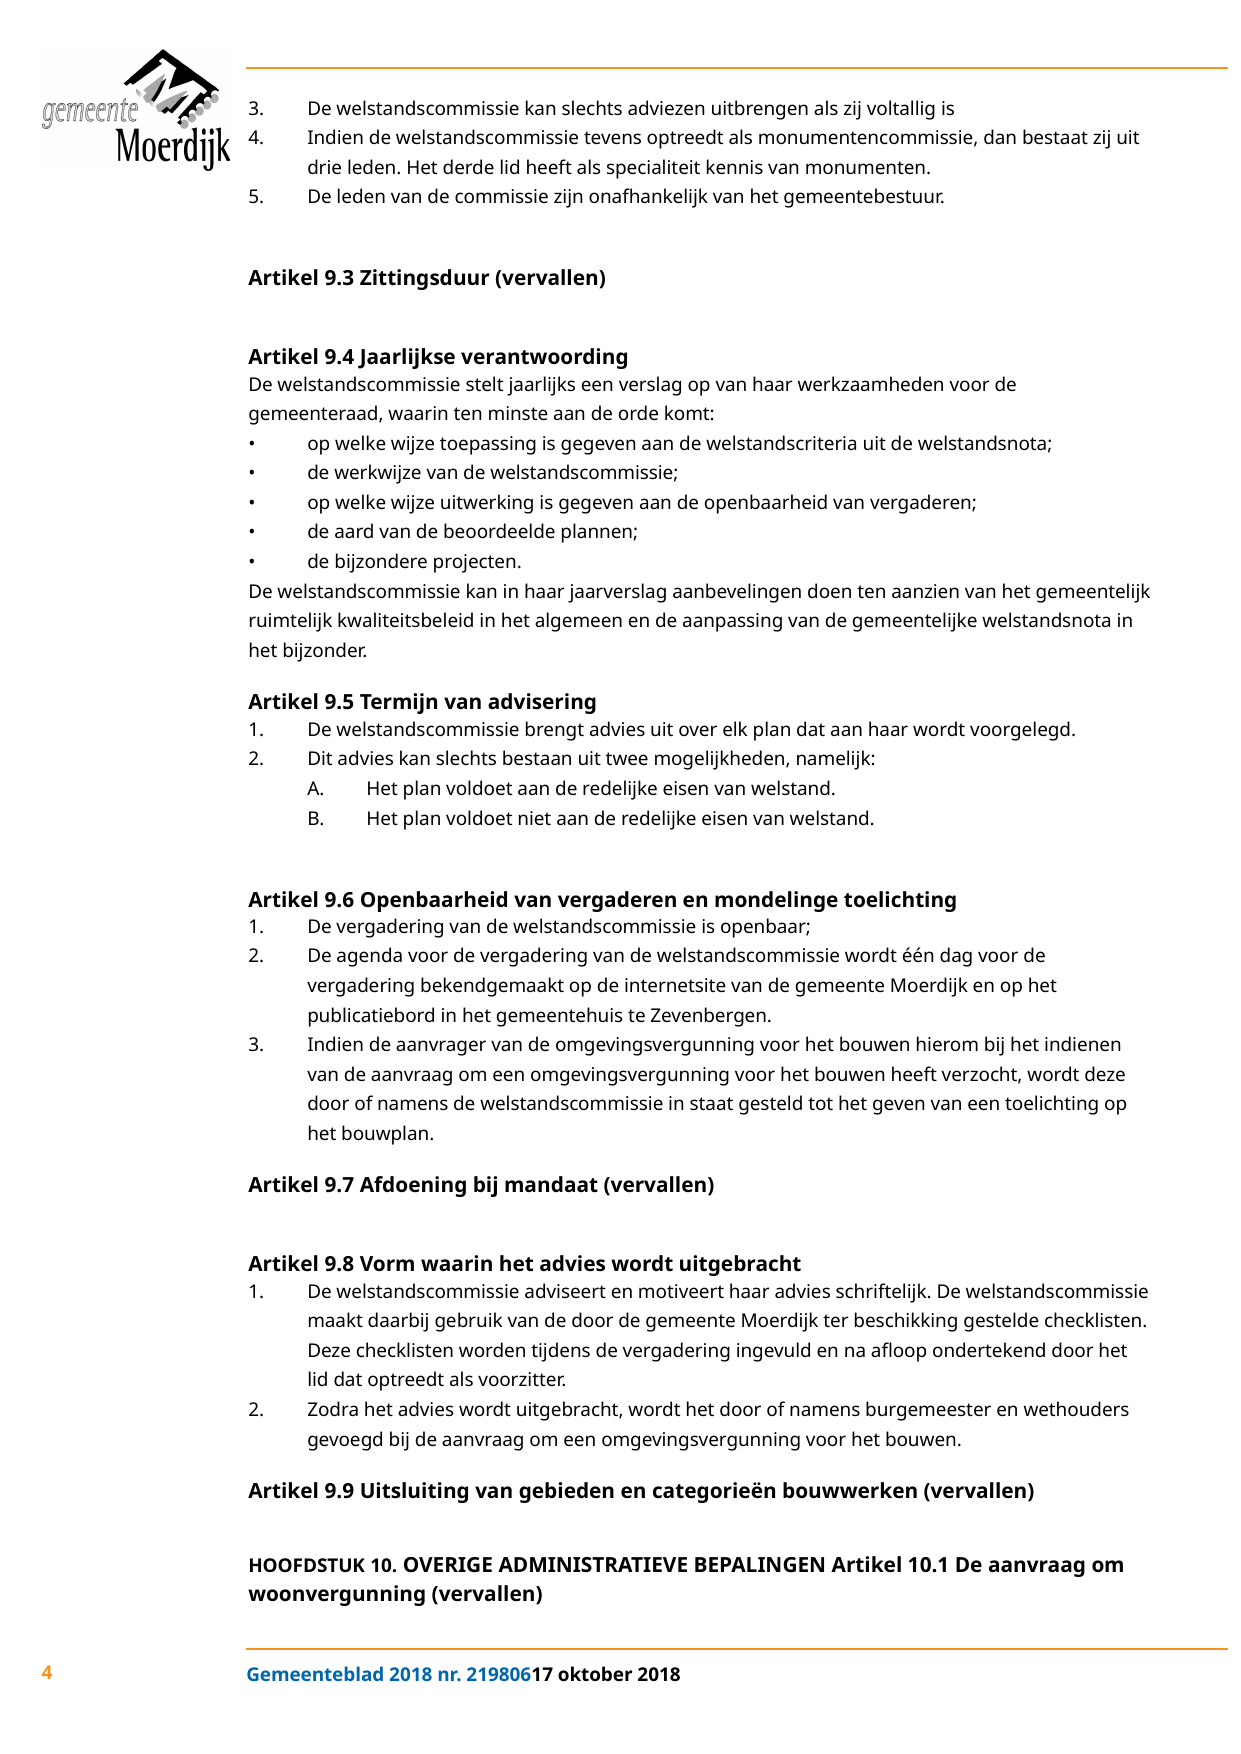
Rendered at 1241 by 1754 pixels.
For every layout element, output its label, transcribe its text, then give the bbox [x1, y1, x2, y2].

list Het plan voldoet aan de redelijke eisen van welstand. [307, 775, 1152, 801]
text Artikel 9.9 Uitsluiting van gebieden en categorieën bouwwerken (vervallen) [248, 1476, 1152, 1505]
text Artikel 9.7 Afdoening bij mandaat (vervallen) [248, 1171, 1152, 1199]
list Dit advies kan slechts bestaan uit twee mogelijkheden, namelijk: [248, 746, 1152, 771]
text HOOFDSTUK 10. OVERIGE ADMINISTRATIEVE BEPALINGEN Artikel 10.1 De aanvraag om woonvergunning (vervallen) [248, 1550, 1152, 1607]
text Artikel 9.8 Vorm waarin het advies wordt uitgebracht [248, 1249, 1152, 1278]
picture [41, 47, 231, 172]
list De welstandscommissie kan slechts adviezen uitbrengen als zij voltallig is [248, 95, 1152, 121]
list De agenda voor de vergadering van de welstandscommissie wordt één dag voor de vergadering bekendgemaakt op de internetsite van de gemeente Moerdijk en op het publicatiebord in het gemeentehuis te Zevenbergen. [248, 943, 1152, 1028]
text Artikel 9.6 Openbaarheid van vergaderen en mondelinge toelichting [248, 885, 1152, 913]
list Zodra het advies wordt uitgebracht, wordt het door of namens burgemeester en wethouders gevoegd bij de aanvraag om een omgevingsvergunning voor het bouwen. [248, 1396, 1152, 1452]
list op welke wijze uitwerking is gegeven aan de openbaarheid van vergaderen; [248, 489, 1152, 515]
text Artikel 9.4 Jaarlijkse verantwoording [248, 342, 1152, 371]
text Artikel 9.5 Termijn van advisering [248, 687, 1152, 716]
text De welstandscommissie kan in haar jaarverslag aanbevelingen doen ten aanzien van het gemeentelijk ruimtelijk kwaliteitsbeleid in het algemeen en de aanpassing van de gemeentelijke welstandsnota in het bijzonder. [248, 578, 1152, 663]
list de werkwijze van de welstandscommissie; [248, 459, 1152, 485]
list Indien de aanvrager van de omgevingsvergunning voor het bouwen hierom bij het indienen van de aanvraag om een omgevingsvergunning voor het bouwen heeft verzocht, wordt deze door of namens de welstandscommissie in staat gesteld tot het geven van een toelichting op het bouwplan. [248, 1031, 1152, 1146]
text Artikel 9.3 Zittingsduur (vervallen) [248, 263, 1152, 292]
list De welstandscommissie brengt advies uit over elk plan dat aan haar wordt voorgelegd. [248, 716, 1152, 742]
list Het plan voldoet niet aan de redelijke eisen van welstand. [307, 805, 1152, 830]
text De welstandscommissie stelt jaarlijks een verslag op van haar werkzaamheden voor de gemeenteraad, waarin ten minste aan de orde komt: [248, 371, 1152, 426]
list de aard van de beoordeelde plannen; [248, 519, 1152, 544]
list De leden van de commissie zijn onafhankelijk van het gemeentebestuur. [248, 183, 1152, 209]
list op welke wijze toepassing is gegeven aan de welstandscriteria uit de welstandsnota; [248, 430, 1152, 456]
list De vergadering van de welstandscommissie is openbaar; [248, 913, 1152, 939]
list Indien de welstandscommissie tevens optreedt als monumentencommissie, dan bestaat zij uit drie leden. Het derde lid heeft als specialiteit kennis van monumenten. [248, 124, 1152, 180]
list de bijzondere projecten. [248, 548, 1152, 574]
list De welstandscommissie adviseert en motiveert haar advies schriftelijk. De welstandscommissie maakt daarbij gebruik van de door de gemeente Moerdijk ter beschikking gestelde checklisten. Deze checklisten worden tijdens de vergadering ingevuld en na afloop ondertekend door het lid dat optreedt als voorzitter. [248, 1278, 1152, 1392]
